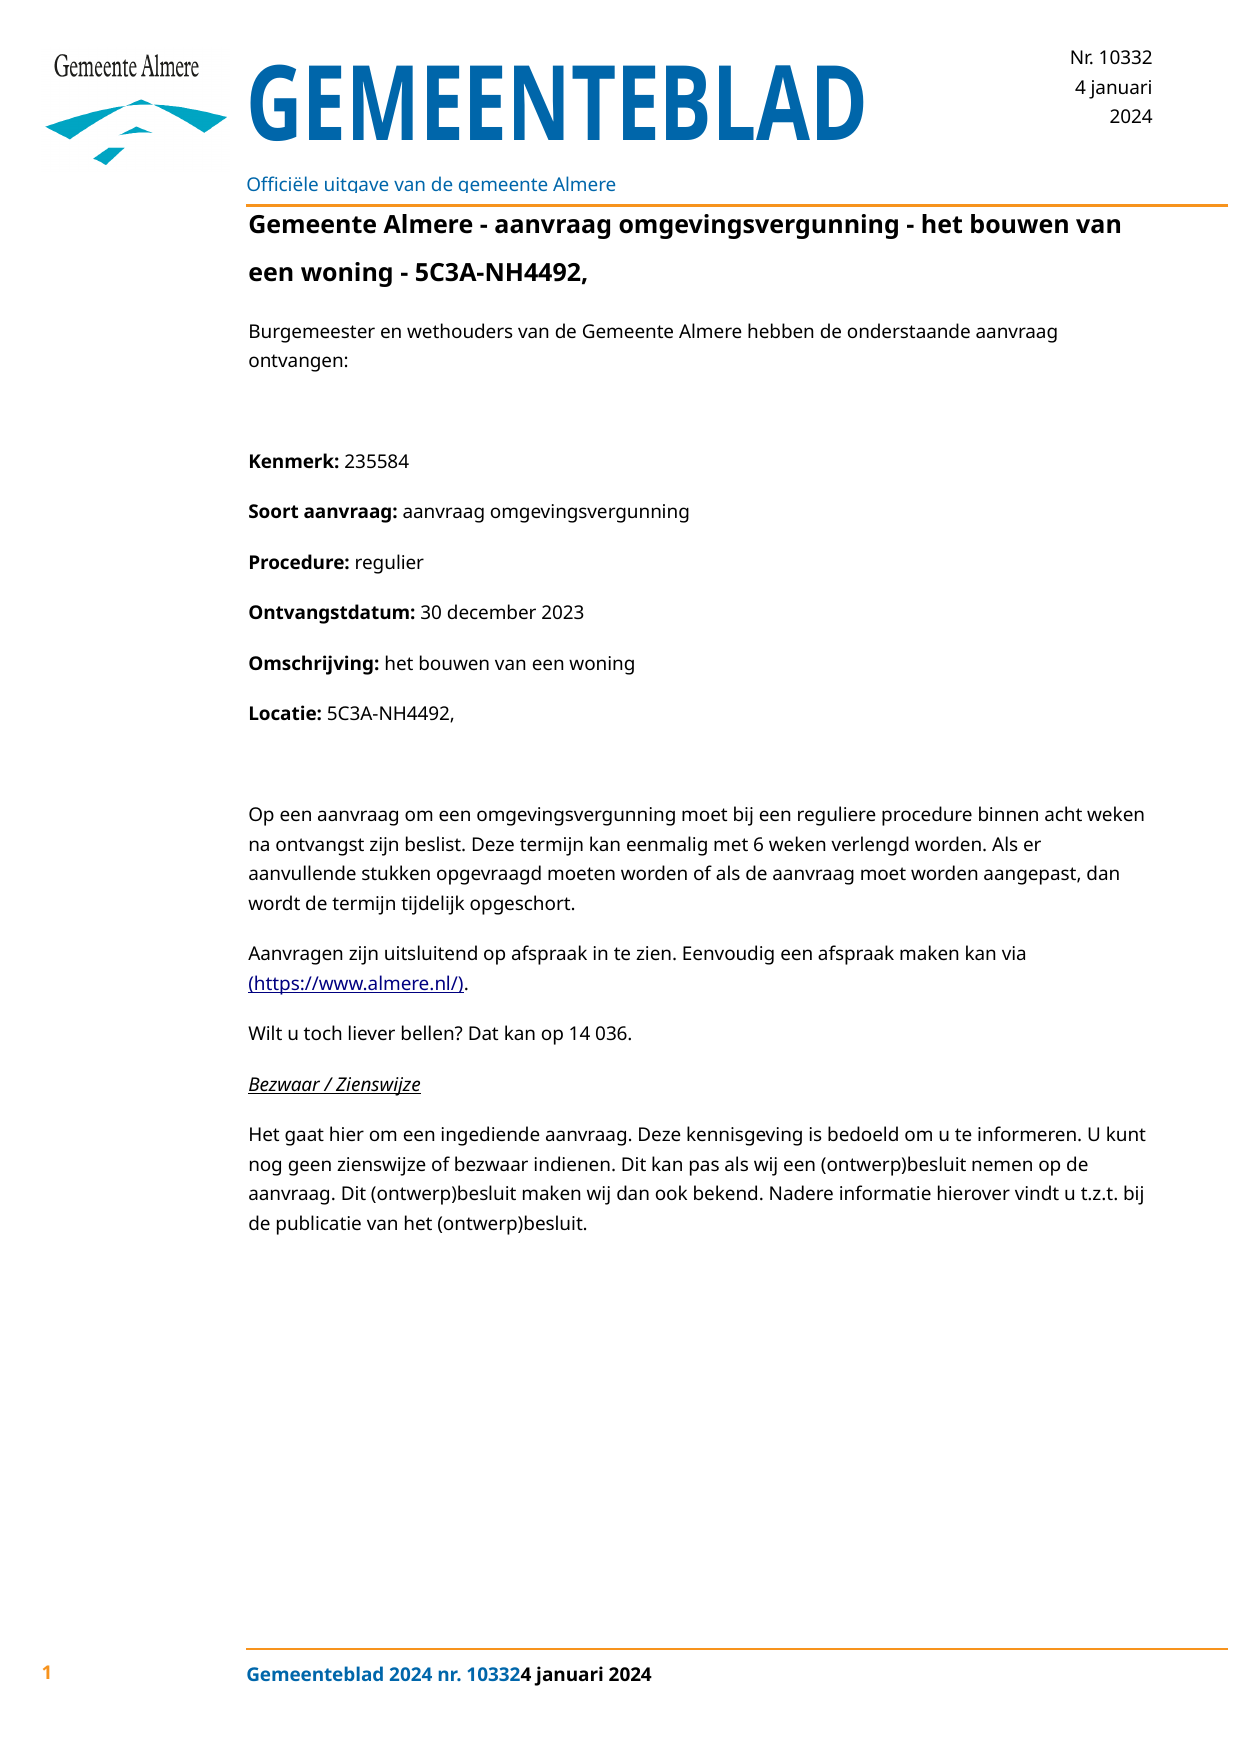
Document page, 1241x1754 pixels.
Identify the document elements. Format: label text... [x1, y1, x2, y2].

text Bezwaar / Zienswijze [248, 1071, 1152, 1097]
text Burgemeester en wethouders van de Gemeente Almere hebben de onderstaande aanvraag ontvangen: [248, 318, 1152, 373]
text Procedure: regulier [248, 549, 1152, 575]
text Ontvangstdatum: 30 december 2023 [248, 599, 1152, 625]
text Kenmerk: 235584 [248, 448, 1152, 474]
text Op een aanvraag om een omgevingsvergunning moet bij een reguliere procedure binnen acht weken na ontvangst zijn beslist. Deze termijn kan eenmalig met 6 weken verlengd worden. Als er aanvullende stukken opgevraagd moeten worden of als de aanvraag moet worden aangepast, dan wordt de termijn tijdelijk opgeschort. [248, 801, 1152, 916]
text Het gaat hier om een ingediende aanvraag. Deze kennisgeving is bedoeld om u te informeren. U kunt nog geen zienswijze of bezwaar indienen. Dit kan pas als wij een (ontwerp)besluit nemen op de aanvraag. Dit (ontwerp)besluit maken wij dan ook bekend. Nadere informatie hierover vindt u t.z.t. bij de publicatie van het (ontwerp)besluit. [248, 1121, 1152, 1236]
picture [41, 47, 231, 172]
text Wilt u toch liever bellen? Dat kan op 14 036. [248, 1020, 1152, 1046]
text Gemeente Almere - aanvraag omgevingsvergunning - het bouwen van een woning - 5C3A-NH4492, [248, 207, 1152, 288]
text Soort aanvraag: aanvraag omgevingsvergunning [248, 499, 1152, 524]
text Omschrijving: het bouwen van een woning [248, 650, 1152, 676]
text Locatie: 5C3A-NH4492, [248, 700, 1152, 726]
text Aanvragen zijn uitsluitend op afspraak in te zien. Eenvoudig een afspraak maken kan via (https://www.almere.nl/). [248, 940, 1152, 996]
